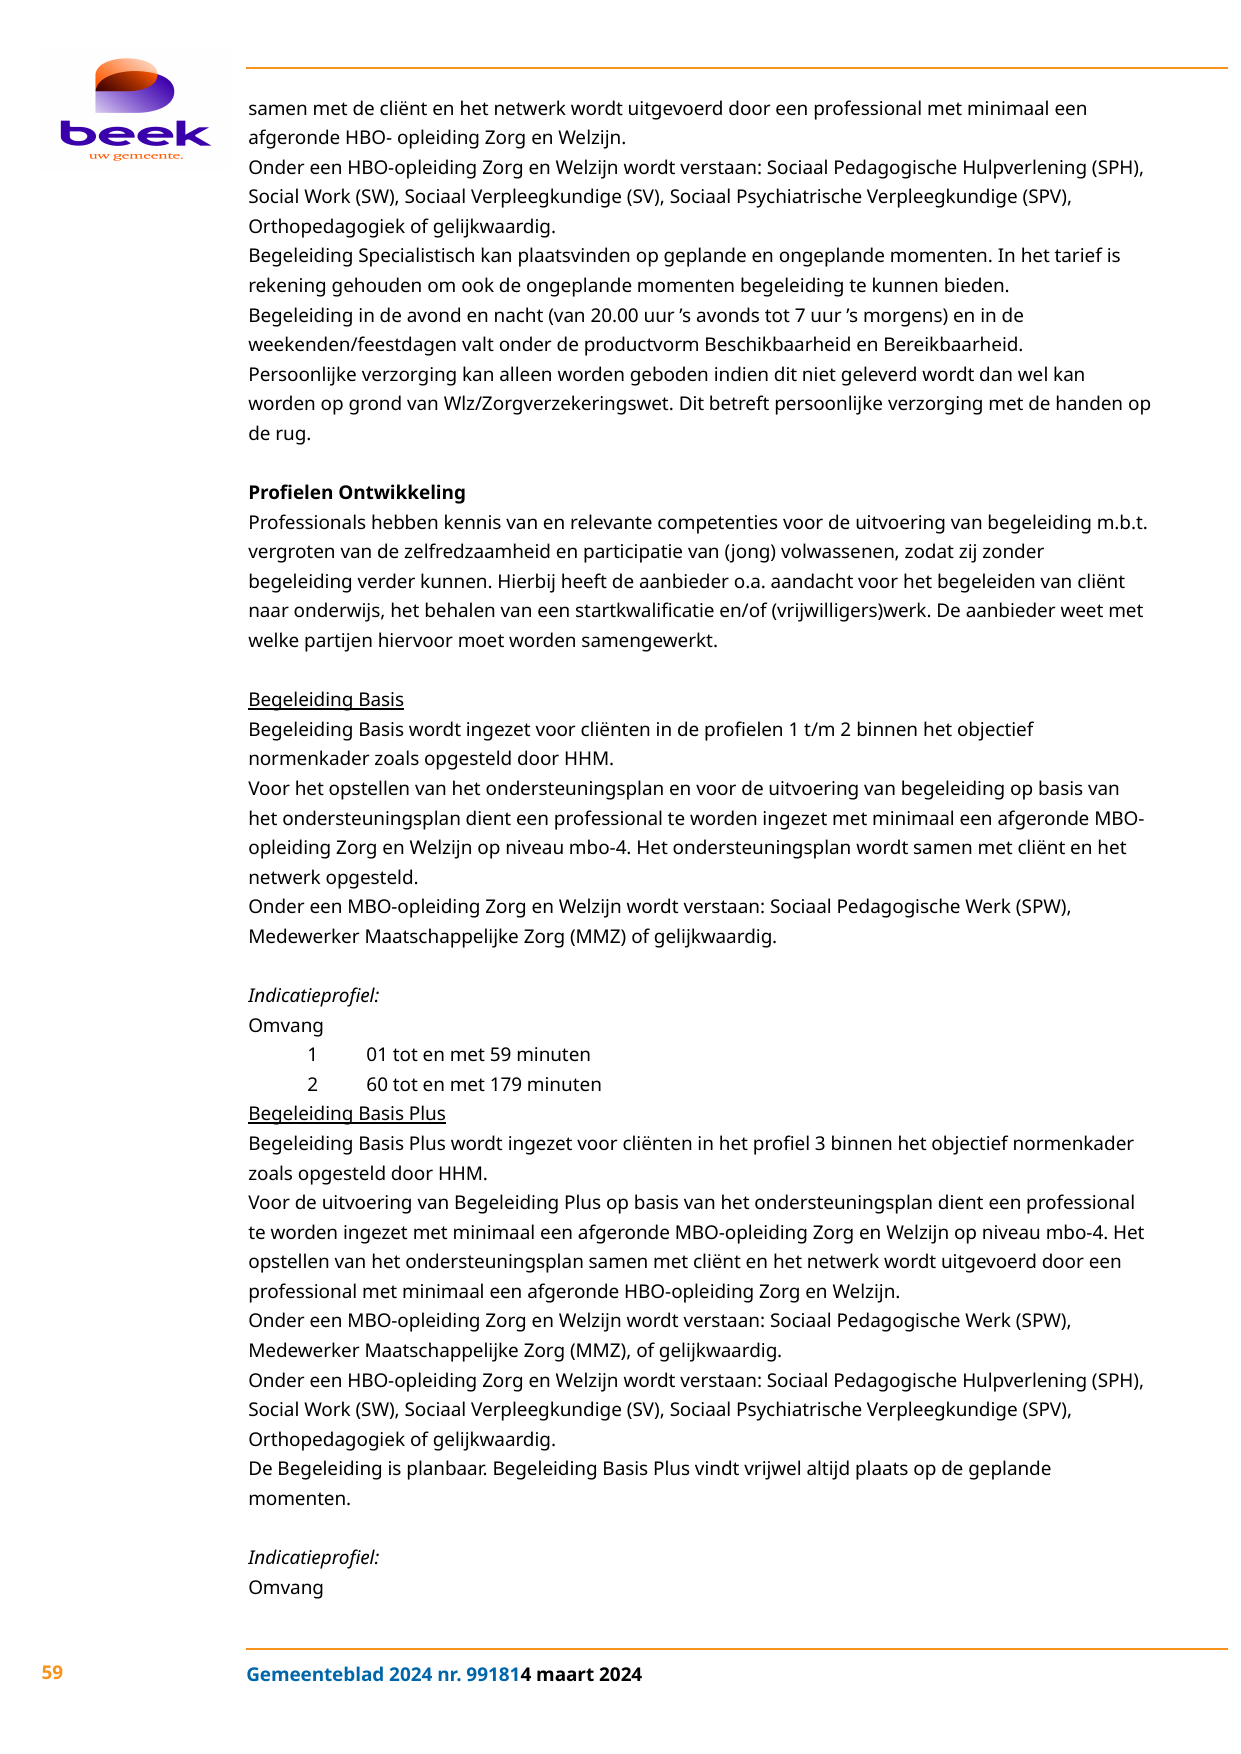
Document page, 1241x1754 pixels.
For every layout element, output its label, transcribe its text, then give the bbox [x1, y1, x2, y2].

text Voor het opstellen van het ondersteuningsplan en voor de uitvoering van begeleiding op basis van het ondersteuningsplan dient een professional te worden ingezet met minimaal een afgeronde MBO-opleiding Zorg en Welzijn op niveau mbo-4. Het ondersteuningsplan wordt samen met cliënt en het netwerk opgesteld. [248, 775, 1152, 890]
text Persoonlijke verzorging kan alleen worden geboden indien dit niet geleverd wordt dan wel kan worden op grond van Wlz/Zorgverzekeringswet. Dit betreft persoonlijke verzorging met de handen op de rug. [248, 361, 1152, 446]
text Onder een HBO-opleiding Zorg en Welzijn wordt verstaan: Sociaal Pedagogische Hulpverlening (SPH), Social Work (SW), Sociaal Verpleegkundige (SV), Sociaal Psychiatrische Verpleegkundige (SPV), Orthopedagogiek of gelijkwaardig. [248, 154, 1152, 239]
text De Begeleiding is planbaar. Begeleiding Basis Plus vindt vrijwel altijd plaats op de geplande momenten. [248, 1456, 1152, 1511]
list 01 tot en met 59 minuten [307, 1041, 1152, 1067]
text Onder een MBO-opleiding Zorg en Welzijn wordt verstaan: Sociaal Pedagogische Werk (SPW), Medewerker Maatschappelijke Zorg (MMZ) of gelijkwaardig. [248, 893, 1152, 949]
text Profielen Ontwikkeling [248, 479, 1152, 505]
list 60 tot en met 179 minuten [307, 1071, 1152, 1097]
text samen met de cliënt en het netwerk wordt uitgevoerd door een professional met minimaal een afgeronde HBO- opleiding Zorg en Welzijn. [248, 95, 1152, 150]
text Onder een MBO-opleiding Zorg en Welzijn wordt verstaan: Sociaal Pedagogische Werk (SPW), Medewerker Maatschappelijke Zorg (MMZ), of gelijkwaardig. [248, 1308, 1152, 1363]
text Begeleiding Basis Plus [248, 1101, 1152, 1126]
text Omvang [248, 1574, 1152, 1600]
text Begeleiding Basis [248, 686, 1152, 712]
text Begeleiding in de avond en nacht (van 20.00 uur ’s avonds tot 7 uur ’s morgens) en in de weekenden/feestdagen valt onder de productvorm Beschikbaarheid en Bereikbaarheid. [248, 302, 1152, 357]
text Professionals hebben kennis van en relevante competenties voor de uitvoering van begeleiding m.b.t. vergroten van de zelfredzaamheid en participatie van (jong) volwassenen, zodat zij zonder begeleiding verder kunnen. Hierbij heeft de aanbieder o.a. aandacht voor het begeleiden van cliënt naar onderwijs, het behalen van een startkwalificatie en/of (vrijwilligers)werk. De aanbieder weet met welke partijen hiervoor moet worden samengewerkt. [248, 509, 1152, 653]
text Begeleiding Specialistisch kan plaatsvinden op geplande en ongeplande momenten. In het tarief is rekening gehouden om ook de ongeplande momenten begeleiding te kunnen bieden. [248, 243, 1152, 298]
picture [41, 47, 231, 172]
text Onder een HBO-opleiding Zorg en Welzijn wordt verstaan: Sociaal Pedagogische Hulpverlening (SPH), Social Work (SW), Sociaal Verpleegkundige (SV), Sociaal Psychiatrische Verpleegkundige (SPV), Orthopedagogiek of gelijkwaardig. [248, 1367, 1152, 1452]
text Voor de uitvoering van Begeleiding Plus op basis van het ondersteuningsplan dient een professional te worden ingezet met minimaal een afgeronde MBO-opleiding Zorg en Welzijn op niveau mbo-4. Het opstellen van het ondersteuningsplan samen met cliënt en het netwerk wordt uitgevoerd door een professional met minimaal een afgeronde HBO-opleiding Zorg en Welzijn. [248, 1189, 1152, 1304]
text Begeleiding Basis wordt ingezet voor cliënten in de profielen 1 t/m 2 binnen het objectief normenkader zoals opgesteld door HHM. [248, 716, 1152, 771]
text Omvang [248, 1012, 1152, 1038]
text Begeleiding Basis Plus wordt ingezet voor cliënten in het profiel 3 binnen het objectief normenkader zoals opgesteld door HHM. [248, 1130, 1152, 1186]
text Indicatieprofiel: [248, 982, 1152, 1008]
text Indicatieprofiel: [248, 1544, 1152, 1570]
